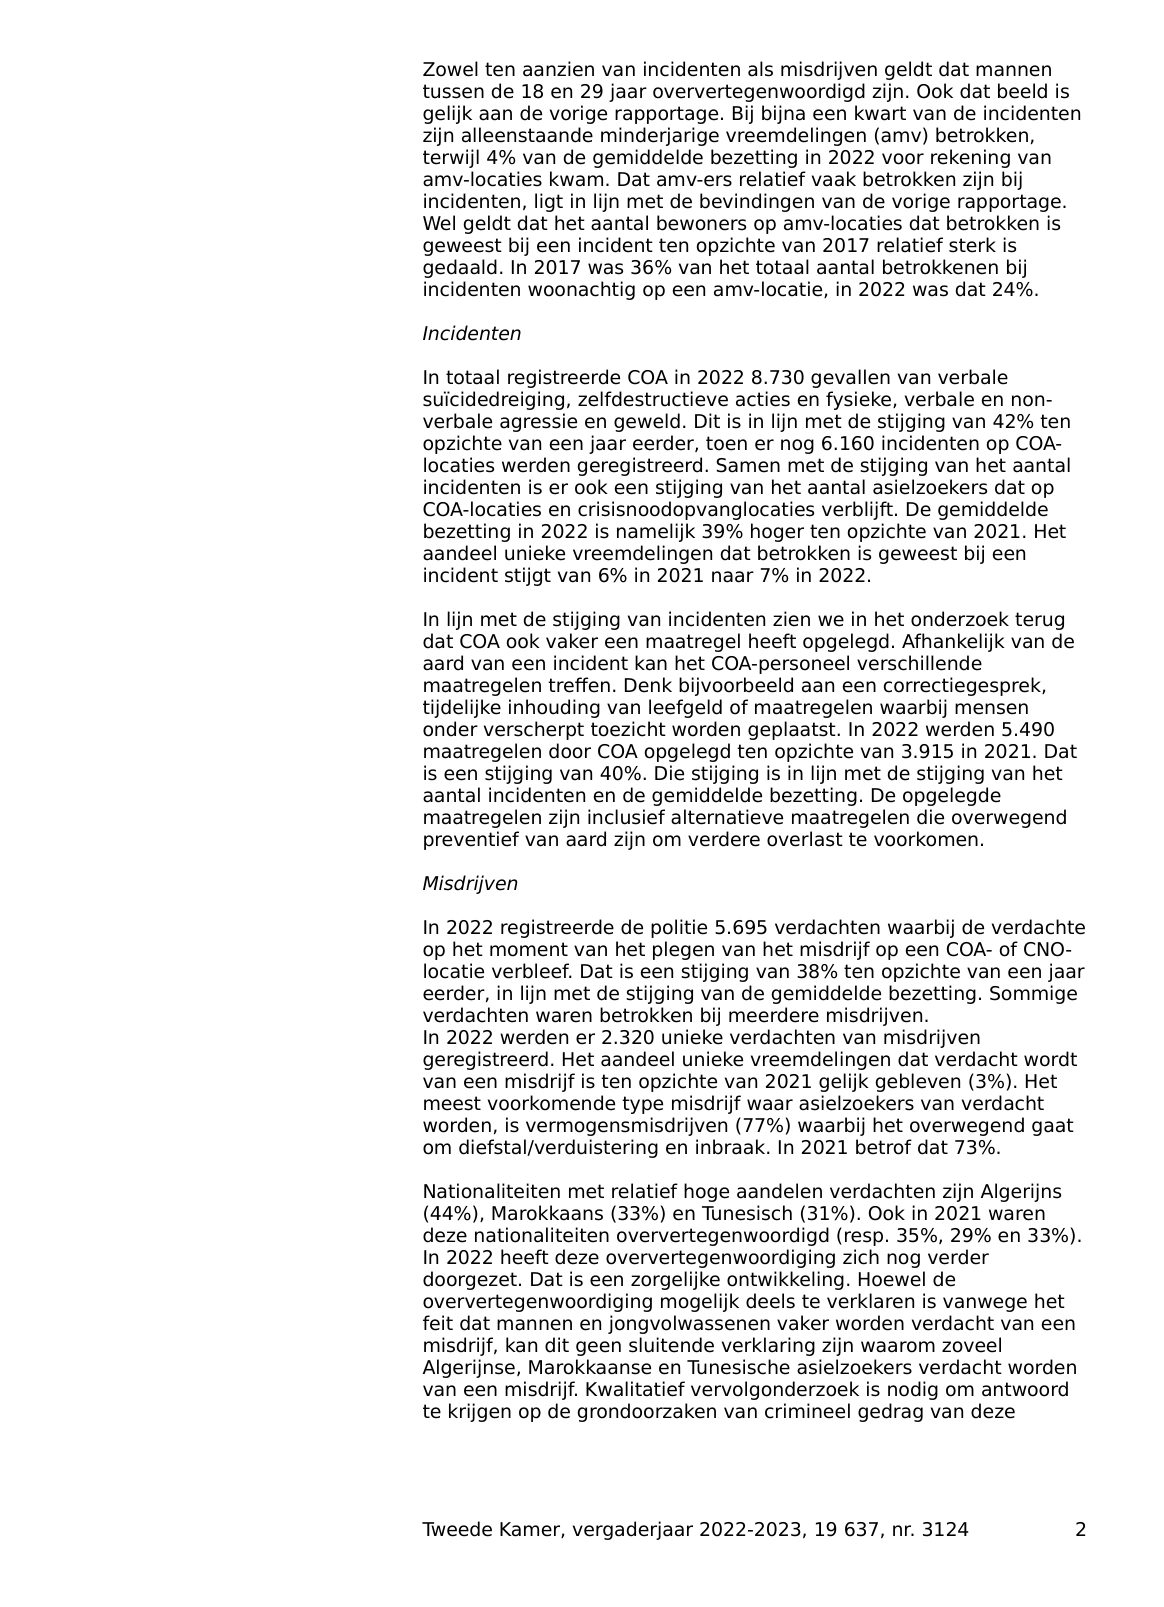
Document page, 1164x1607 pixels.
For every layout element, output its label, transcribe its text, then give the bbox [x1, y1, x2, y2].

text In lijn met de stijging van incidenten zien we in het onderzoek terug dat COA ook vaker een maatregel heeft opgelegd. Afhankelijk van de aard van een incident kan het COA-personeel verschillende maatregelen treffen. Denk bijvoorbeeld aan een correctiegesprek, tijdelijke inhouding van leefgeld of maatregelen waarbij mensen onder verscherpt toezicht worden geplaatst. In 2022 werden 5.490 maatregelen door COA opgelegd ten opzichte van 3.915 in 2021. Dat is een stijging van 40%. Die stijging is in lijn met de stijging van het aantal incidenten en de gemiddelde bezetting. De opgelegde maatregelen zijn inclusief alternatieve maatregelen die overwegend preventief van aard zijn om verdere overlast te voorkomen. [422, 609, 1087, 851]
text In totaal registreerde COA in 2022 8.730 gevallen van verbale suïcidedreiging, zelfdestructieve acties en fysieke, verbale en non-verbale agressie en geweld. Dit is in lijn met de stijging van 42% ten opzichte van een jaar eerder, toen er nog 6.160 incidenten op COA-locaties werden geregistreerd. Samen met de stijging van het aantal incidenten is er ook een stijging van het aantal asielzoekers dat op COA-locaties en crisisnoodopvanglocaties verblijft. De gemiddelde bezetting in 2022 is namelijk 39% hoger ten opzichte van 2021. Het aandeel unieke vreemdelingen dat betrokken is geweest bij een incident stijgt van 6% in 2021 naar 7% in 2022. [422, 367, 1087, 587]
text In 2022 werden er 2.320 unieke verdachten van misdrijven geregistreerd. Het aandeel unieke vreemdelingen dat verdacht wordt van een misdrijf is ten opzichte van 2021 gelijk gebleven (3%). Het meest voorkomende type misdrijf waar asielzoekers van verdacht worden, is vermogensmisdrijven (77%) waarbij het overwegend gaat om diefstal/verduistering en inbraak. In 2021 betrof dat 73%. [422, 1027, 1087, 1159]
subtitle Misdrijven [422, 873, 1087, 895]
subtitle Incidenten [422, 323, 1087, 345]
text Nationaliteiten met relatief hoge aandelen verdachten zijn Algerijns (44%), Marokkaans (33%) en Tunesisch (31%). Ook in 2021 waren deze nationaliteiten oververtegenwoordigd (resp. 35%, 29% en 33%). In 2022 heeft deze oververtegenwoordiging zich nog verder doorgezet. Dat is een zorgelijke ontwikkeling. Hoewel de oververtegenwoordiging mogelijk deels te verklaren is vanwege het feit dat mannen en jongvolwassenen vaker worden verdacht van een misdrijf, kan dit geen sluitende verklaring zijn waarom zoveel Algerijnse, Marokkaanse en Tunesische asielzoekers verdacht worden van een misdrijf. Kwalitatief vervolgonderzoek is nodig om antwoord te krijgen op de grondoorzaken van crimineel gedrag van deze [422, 1181, 1087, 1423]
text In 2022 registreerde de politie 5.695 verdachten waarbij de verdachte op het moment van het plegen van het misdrijf op een COA- of CNO-locatie verbleef. Dat is een stijging van 38% ten opzichte van een jaar eerder, in lijn met de stijging van de gemiddelde bezetting. Sommige verdachten waren betrokken bij meerdere misdrijven. [422, 917, 1087, 1027]
text Zowel ten aanzien van incidenten als misdrijven geldt dat mannen tussen de 18 en 29 jaar oververtegenwoordigd zijn. Ook dat beeld is gelijk aan de vorige rapportage. Bij bijna een kwart van de incidenten zijn alleenstaande minderjarige vreemdelingen (amv) betrokken, terwijl 4% van de gemiddelde bezetting in 2022 voor rekening van amv-locaties kwam. Dat amv-ers relatief vaak betrokken zijn bij incidenten, ligt in lijn met de bevindingen van de vorige rapportage. Wel geldt dat het aantal bewoners op amv-locaties dat betrokken is geweest bij een incident ten opzichte van 2017 relatief sterk is gedaald. In 2017 was 36% van het totaal aantal betrokkenen bij incidenten woonachtig op een amv-locatie, in 2022 was dat 24%. [422, 59, 1087, 301]
